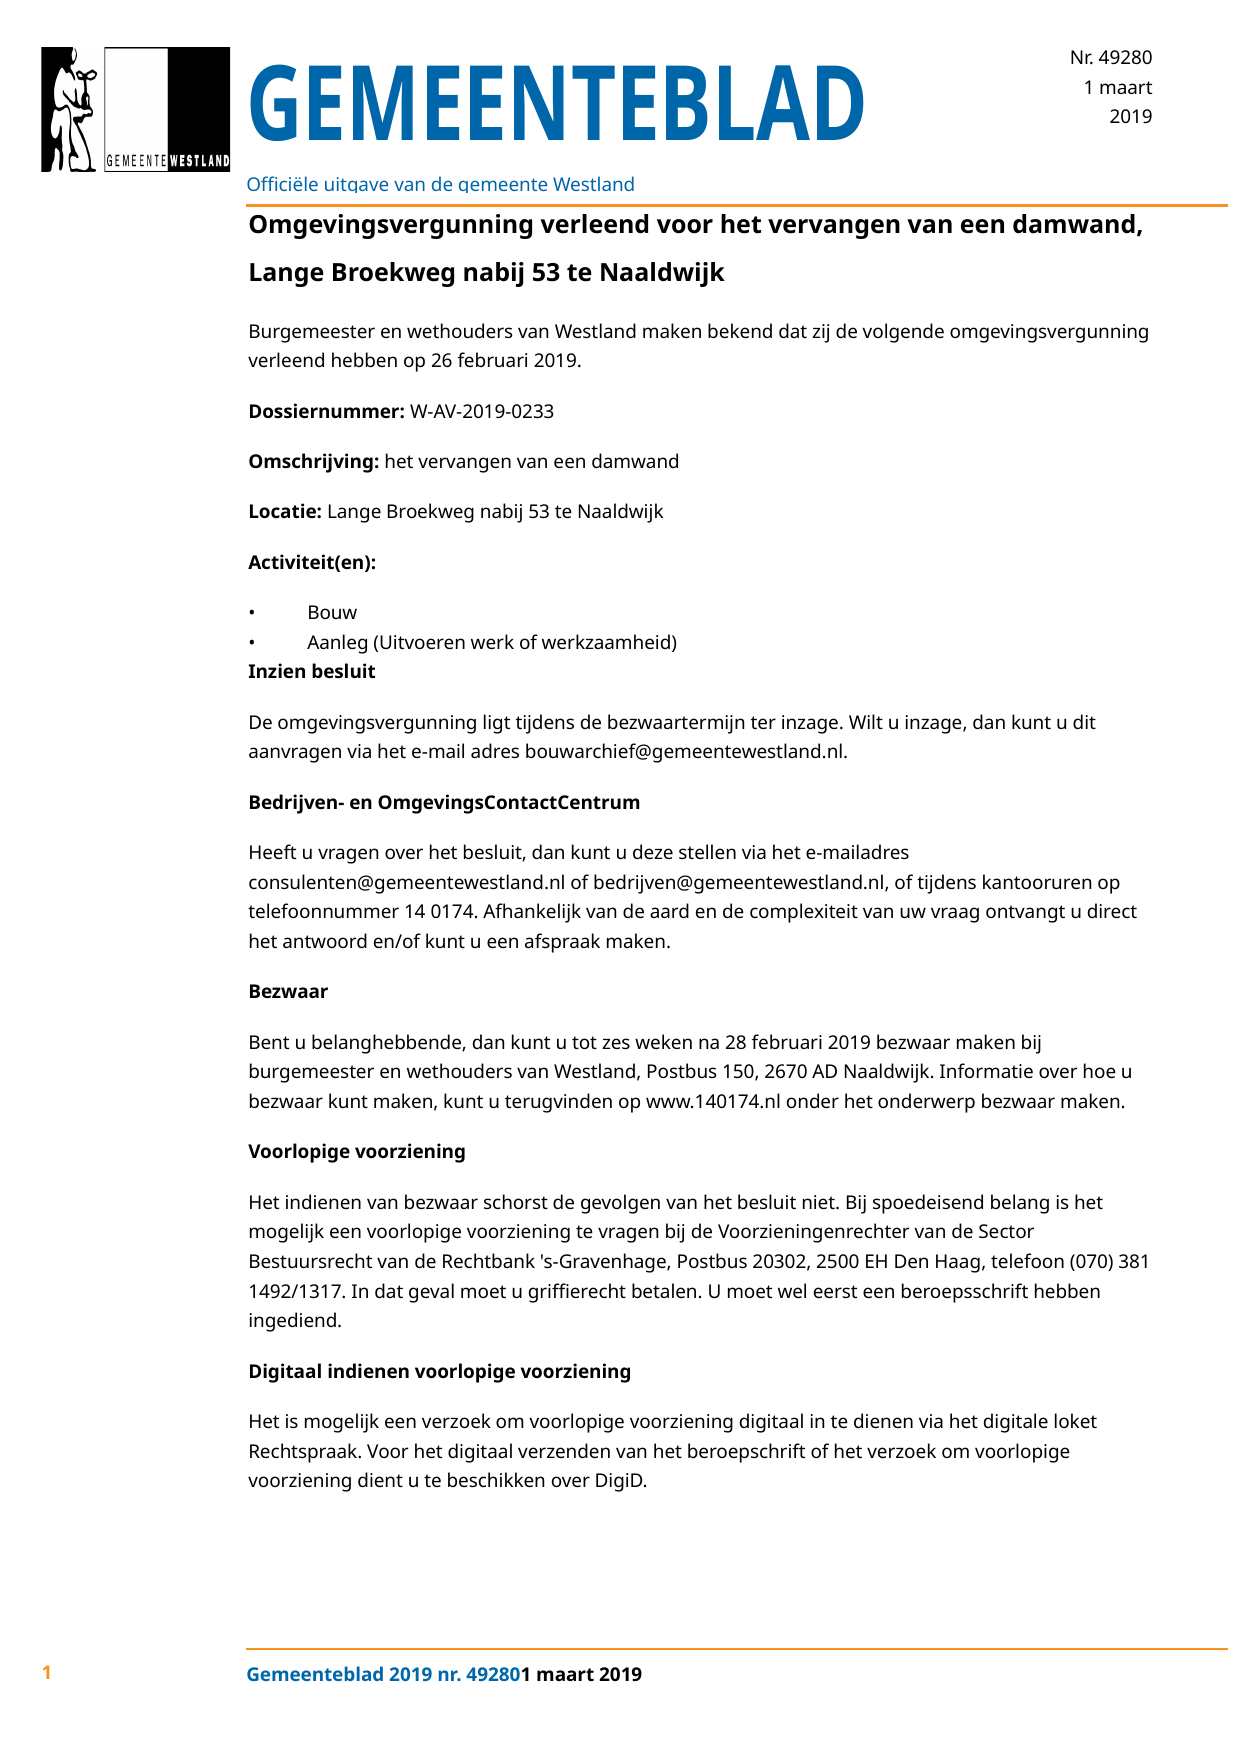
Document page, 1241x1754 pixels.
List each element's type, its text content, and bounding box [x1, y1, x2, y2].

text Heeft u vragen over het besluit, dan kunt u deze stellen via het e-mailadres consulenten@gemeentewestland.nl of bedrijven@gemeentewestland.nl, of tijdens kantooruren op telefoonnummer 14 0174. Afhankelijk van de aard en de complexiteit van uw vraag ontvangt u direct het antwoord en/of kunt u een afspraak maken. [248, 839, 1152, 954]
text Bezwaar [248, 979, 1152, 1004]
text Het indienen van bezwaar schorst de gevolgen van het besluit niet. Bij spoedeisend belang is het mogelijk een voorlopige voorziening te vragen bij de Voorzieningenrechter van de Sector Bestuursrecht van de Rechtbank 's-Gravenhage, Postbus 20302, 2500 EH Den Haag, telefoon (070) 381 1492/1317. In dat geval moet u griffierecht betalen. U moet wel eerst een beroepsschrift hebben ingediend. [248, 1189, 1152, 1333]
text Dossiernummer: W-AV-2019-0233 [248, 398, 1152, 424]
list Aanleg (Uitvoeren werk of werkzaamheid) [248, 629, 1152, 655]
text Activiteit(en): [248, 549, 1152, 575]
text Digitaal indienen voorlopige voorziening [248, 1358, 1152, 1384]
text De omgevingsvergunning ligt tijdens de bezwaartermijn ter inzage. Wilt u inzage, dan kunt u dit aanvragen via het e-mail adres bouwarchief@gemeentewestland.nl. [248, 709, 1152, 764]
text Omgevingsvergunning verleend voor het vervangen van een damwand, Lange Broekweg nabij 53 te Naaldwijk [248, 207, 1152, 288]
list Bouw [248, 599, 1152, 625]
picture [41, 47, 231, 172]
text Inzien besluit [248, 659, 1152, 684]
text Bent u belanghebbende, dan kunt u tot zes weken na 28 februari 2019 bezwaar maken bij burgemeester en wethouders van Westland, Postbus 150, 2670 AD Naaldwijk. Informatie over hoe u bezwaar kunt maken, kunt u terugvinden op www.140174.nl onder het onderwerp bezwaar maken. [248, 1029, 1152, 1114]
text Het is mogelijk een verzoek om voorlopige voorziening digitaal in te dienen via het digitale loket Rechtspraak. Voor het digitaal verzenden van het beroepschrift of het verzoek om voorlopige voorziening dient u te beschikken over DigiD. [248, 1408, 1152, 1493]
text Voorlopige voorziening [248, 1139, 1152, 1164]
text Bedrijven- en OmgevingsContactCentrum [248, 789, 1152, 815]
text Locatie: Lange Broekweg nabij 53 te Naaldwijk [248, 499, 1152, 524]
text Burgemeester en wethouders van Westland maken bekend dat zij de volgende omgevingsvergunning verleend hebben op 26 februari 2019. [248, 318, 1152, 373]
text Omschrijving: het vervangen van een damwand [248, 448, 1152, 474]
